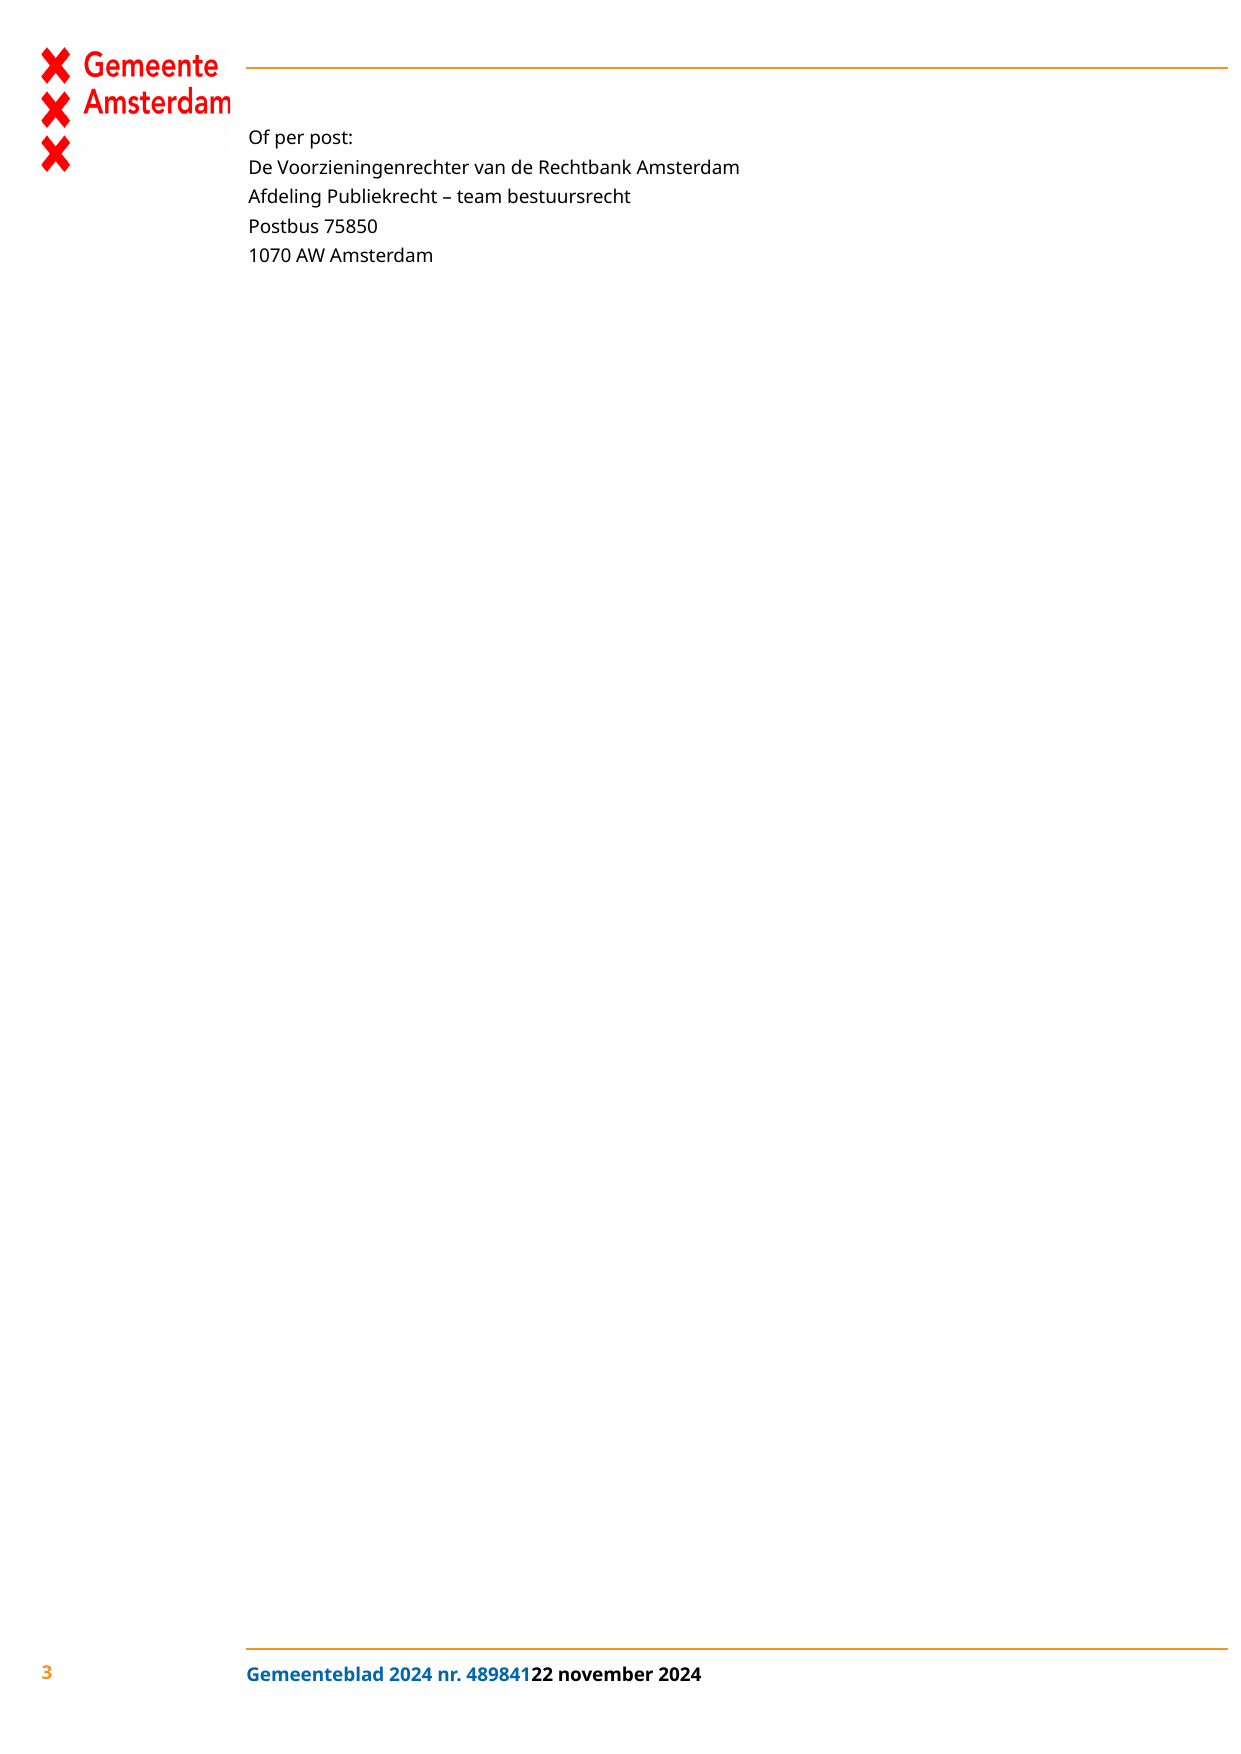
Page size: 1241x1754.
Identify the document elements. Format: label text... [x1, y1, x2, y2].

text 1070 AW Amsterdam [248, 243, 1152, 268]
text Afdeling Publiekrecht – team bestuursrecht [248, 183, 1152, 209]
text Postbus 75850 [248, 213, 1152, 239]
text De Voorzieningenrechter van de Rechtbank Amsterdam [248, 154, 1152, 180]
picture [41, 47, 231, 172]
text Of per post: [248, 124, 1152, 150]
